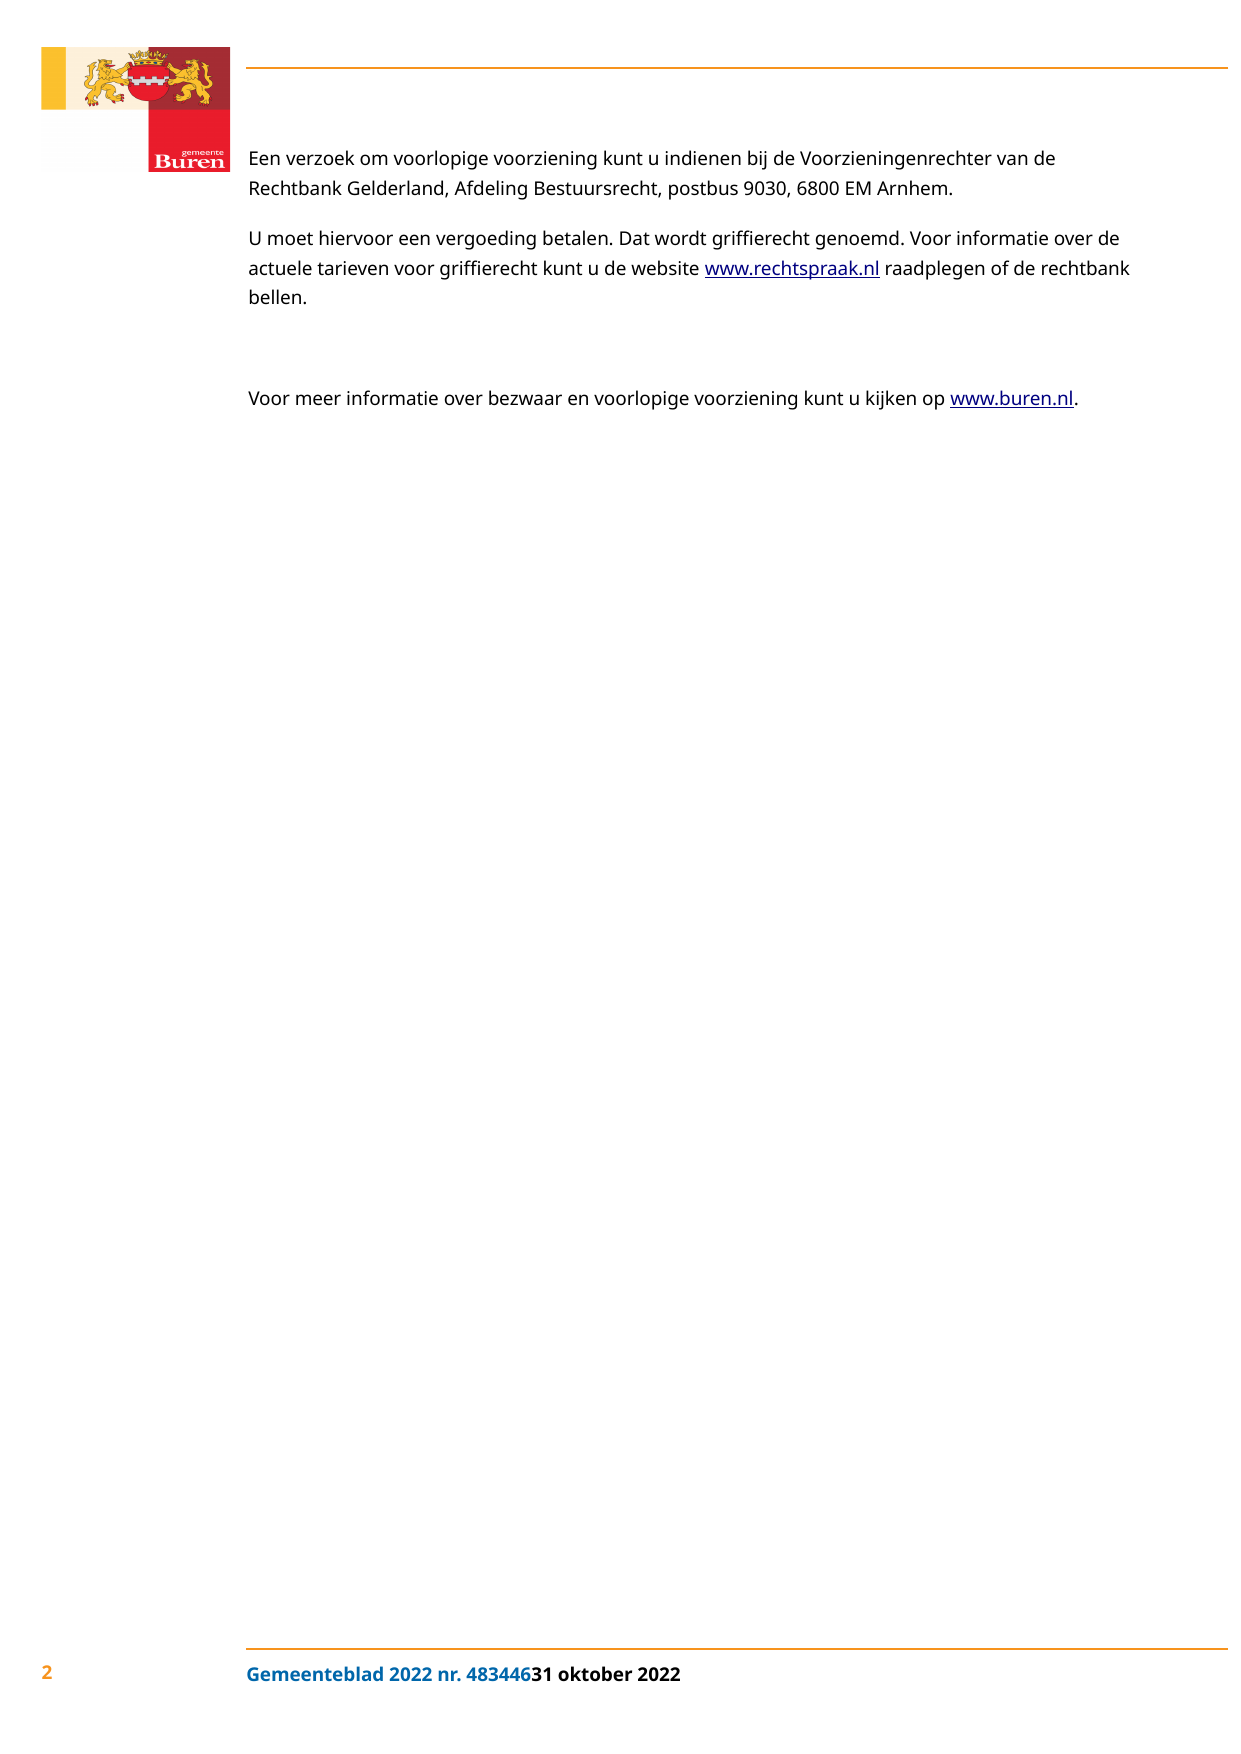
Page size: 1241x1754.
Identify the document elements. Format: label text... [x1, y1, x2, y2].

text Een verzoek om voorlopige voorziening kunt u indienen bij de Voorzieningenrechter van de Rechtbank Gelderland, Afdeling Bestuursrecht, postbus 9030, 6800 EM Arnhem. [248, 145, 1152, 201]
text U moet hiervoor een vergoeding betalen. Dat wordt griffierecht genoemd. Voor informatie over de actuele tarieven voor griffierecht kunt u de website www.rechtspraak.nl raadplegen of de rechtbank bellen. [248, 225, 1152, 310]
picture [41, 47, 231, 172]
text Voor meer informatie over bezwaar en voorlopige voorziening kunt u kijken op www.buren.nl. [248, 385, 1152, 411]
